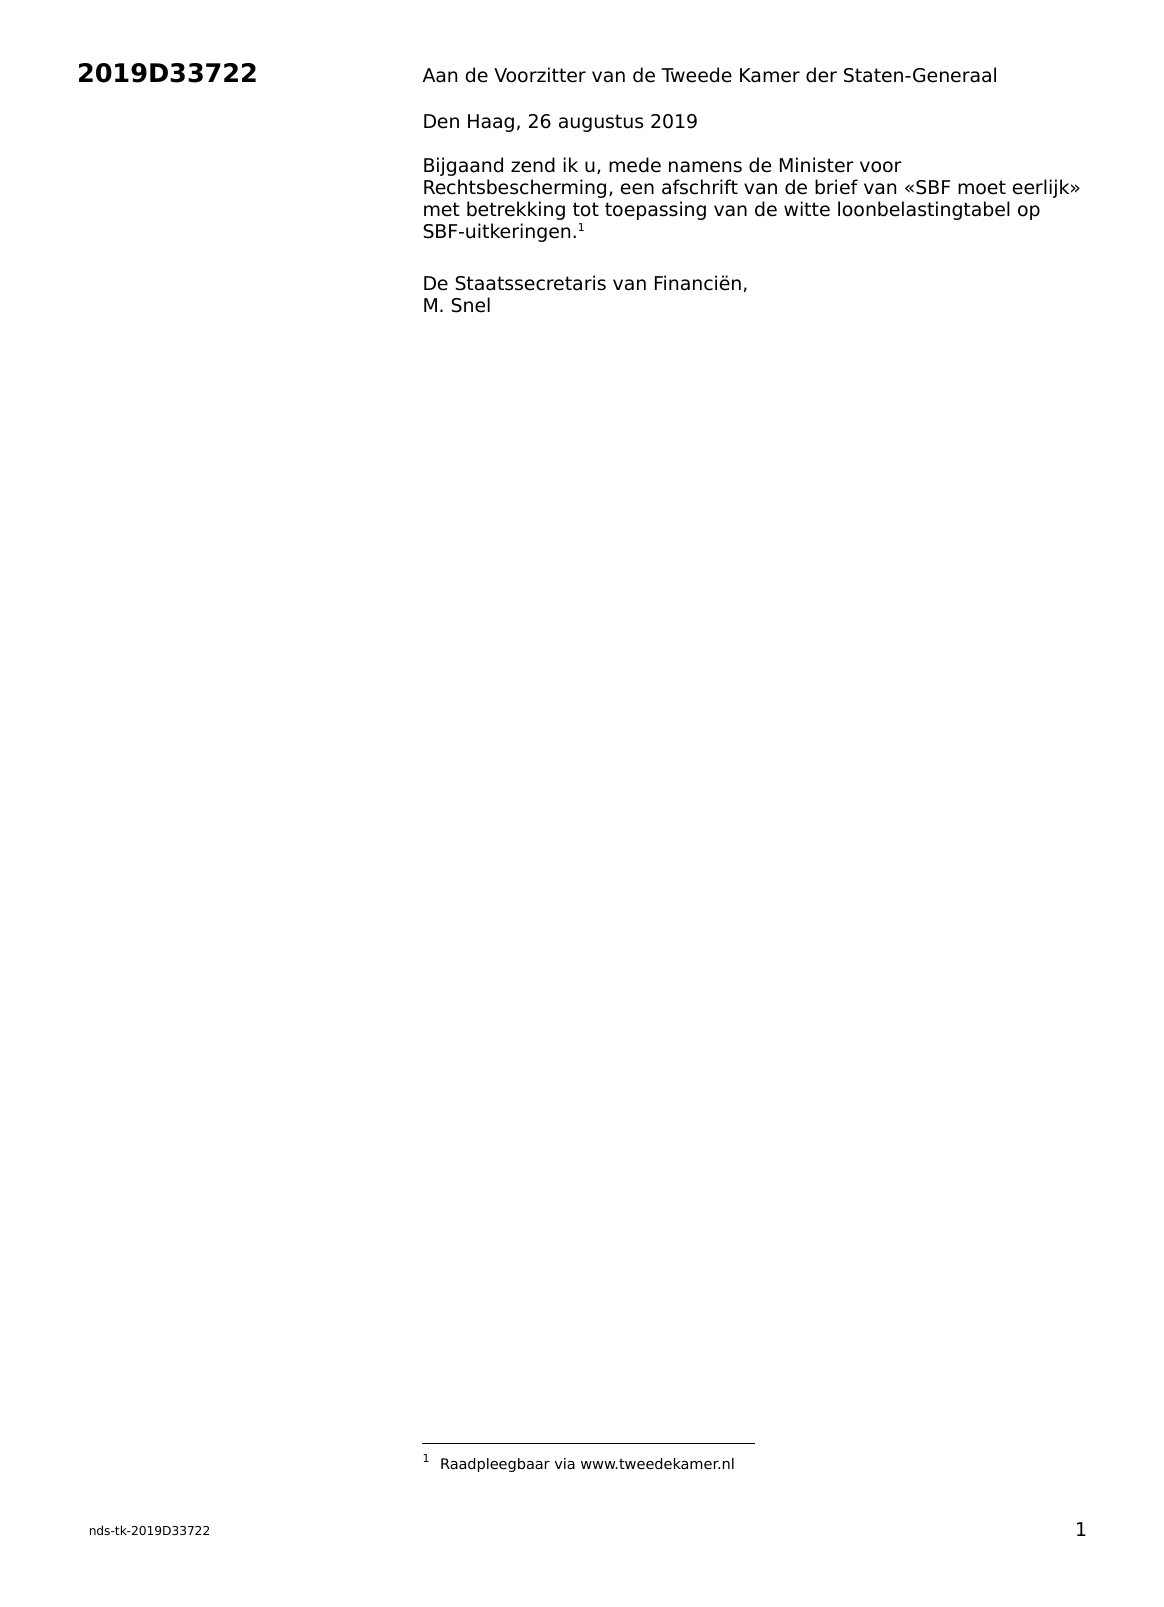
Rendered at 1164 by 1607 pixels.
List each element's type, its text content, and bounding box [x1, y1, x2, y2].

text nds-tk-2019D33722 [88, 1524, 323, 1538]
text De Staatssecretaris van Financiën, M. Snel [422, 273, 1087, 317]
text 2019D33722 Aan de Voorzitter van de Tweede Kamer der Staten-Generaal [77, 59, 1087, 89]
text Raadpleegbaar via www.tweedekamer.nl [422, 1452, 1087, 1474]
text Bijgaand zend ik u, mede namens de Minister voor Rechtsbescherming, een afschrift van de brief van «SBF moet eerlijk» met betrekking tot toepassing van de witte loonbelastingtabel op SBF-uitkeringen. [422, 155, 1087, 243]
text Den Haag, 26 augustus 2019 [422, 111, 1087, 133]
